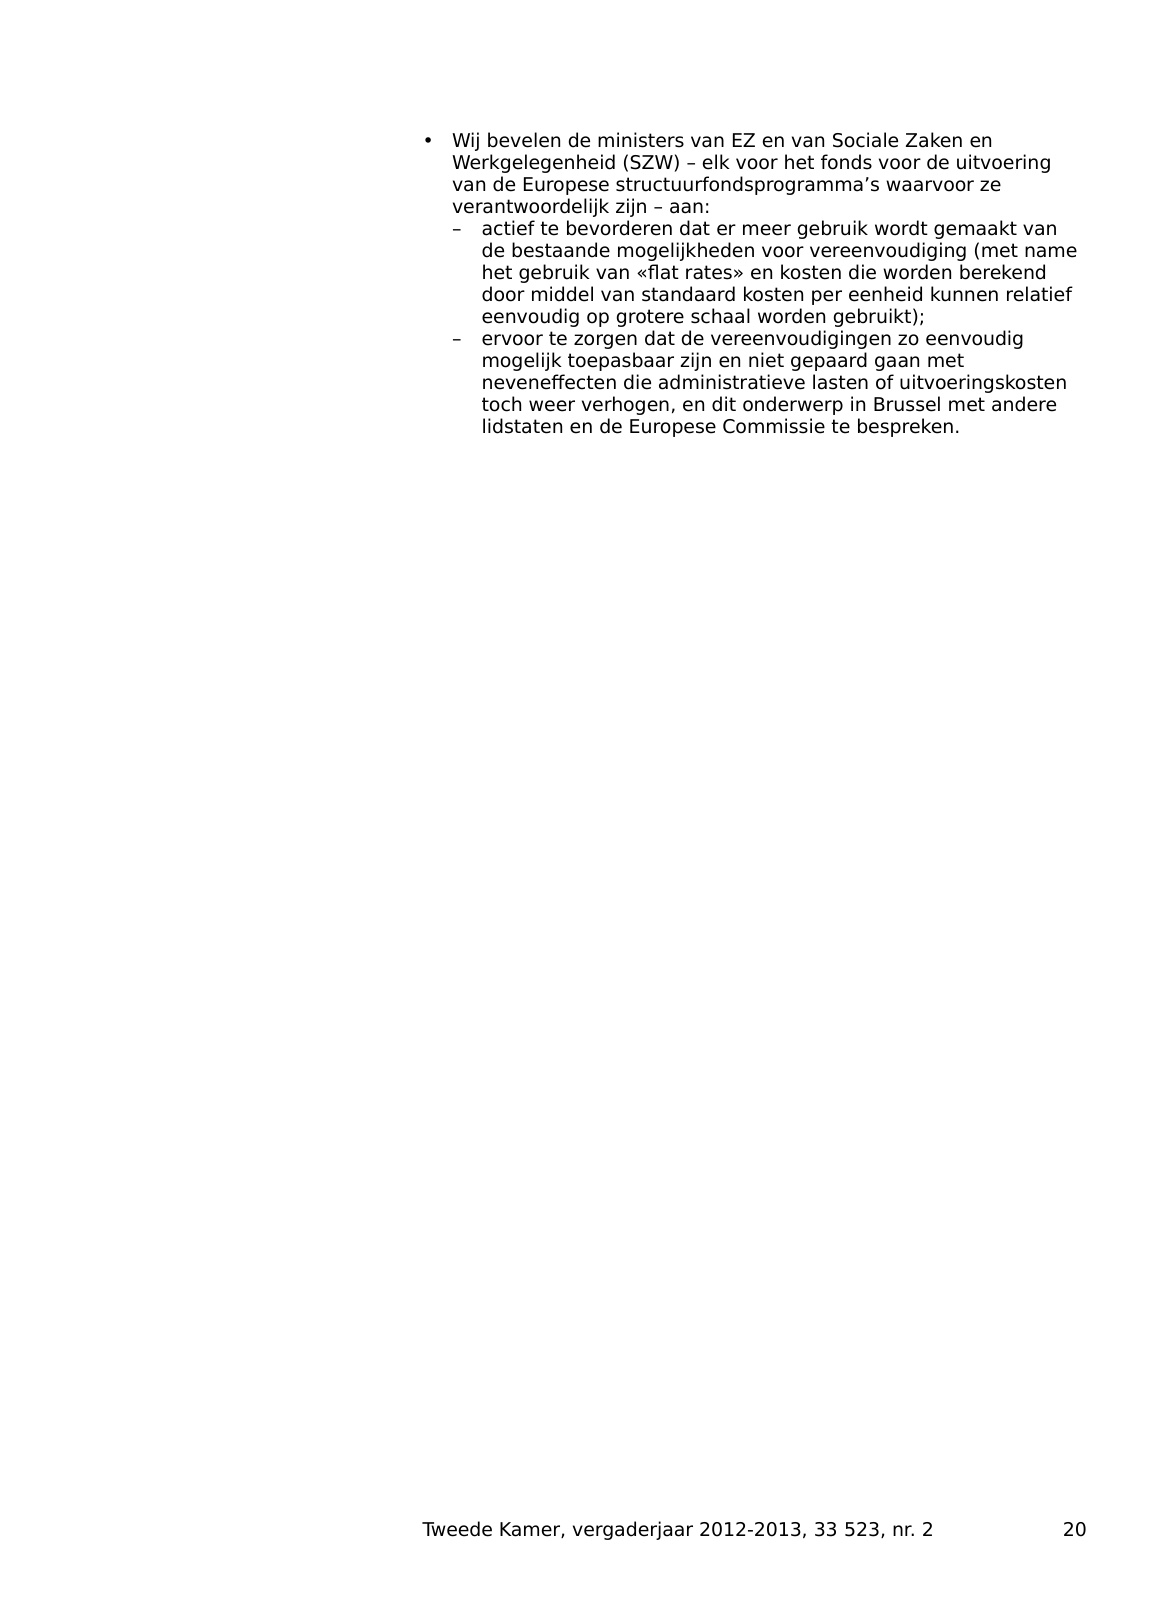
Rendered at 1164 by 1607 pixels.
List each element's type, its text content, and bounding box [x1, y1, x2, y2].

text • Wij bevelen de ministers van EZ en van Sociale Zaken en Werkgelegenheid (SZW) – elk voor het fonds voor de uitvoering van de Europese structuurfondsprogramma’s waarvoor ze verantwoordelijk zijn – aan: [422, 130, 1087, 218]
text – actief te bevorderen dat er meer gebruik wordt gemaakt van de bestaande mogelijkheden voor vereenvoudiging (met name het gebruik van «flat rates» en kosten die worden berekend door middel van standaard kosten per eenheid kunnen relatief eenvoudig op grotere schaal worden gebruikt); [452, 218, 1087, 328]
text – ervoor te zorgen dat de vereenvoudigingen zo eenvoudig mogelijk toepasbaar zijn en niet gepaard gaan met neveneffecten die administratieve lasten of uitvoeringskosten toch weer verhogen, en dit onderwerp in Brussel met andere lidstaten en de Europese Commissie te bespreken. [452, 328, 1087, 438]
